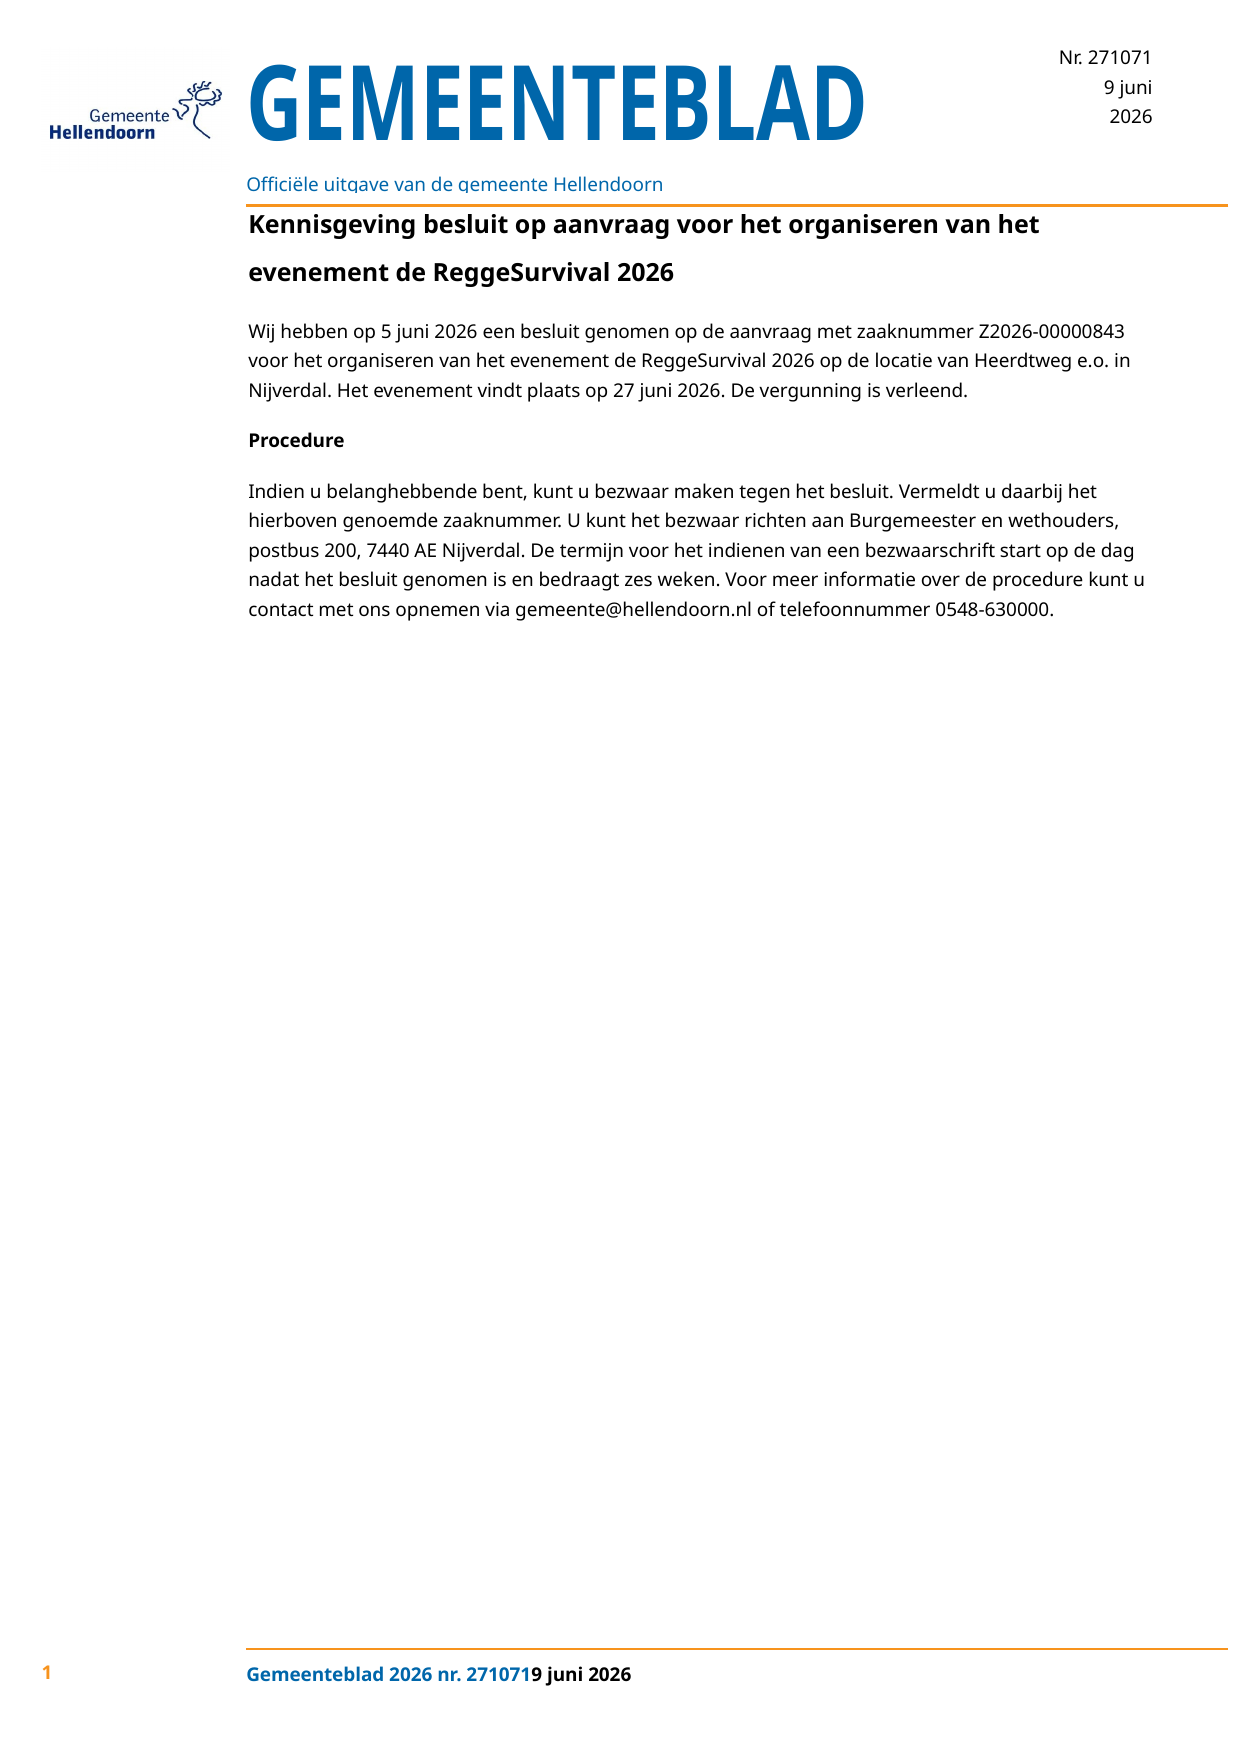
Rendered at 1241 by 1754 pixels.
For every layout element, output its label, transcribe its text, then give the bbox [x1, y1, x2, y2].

picture [41, 47, 231, 172]
text Indien u belanghebbende bent, kunt u bezwaar maken tegen het besluit. Vermeldt u daarbij het hierboven genoemde zaaknummer. U kunt het bezwaar richten aan Burgemeester en wethouders, postbus 200, 7440 AE Nijverdal. De termijn voor het indienen van een bezwaarschrift start op de dag nadat het besluit genomen is en bedraagt zes weken. Voor meer informatie over de procedure kunt u contact met ons opnemen via gemeente@hellendoorn.nl of telefoonnummer 0548-630000. [248, 478, 1152, 622]
text Wij hebben op 5 juni 2026 een besluit genomen op de aanvraag met zaaknummer Z2026-00000843 voor het organiseren van het evenement de ReggeSurvival 2026 op de locatie van Heerdtweg e.o. in Nijverdal. Het evenement vindt plaats op 27 juni 2026. De vergunning is verleend. [248, 318, 1152, 403]
text Procedure [248, 427, 1152, 453]
text Kennisgeving besluit op aanvraag voor het organiseren van het evenement de ReggeSurvival 2026 [248, 207, 1152, 288]
